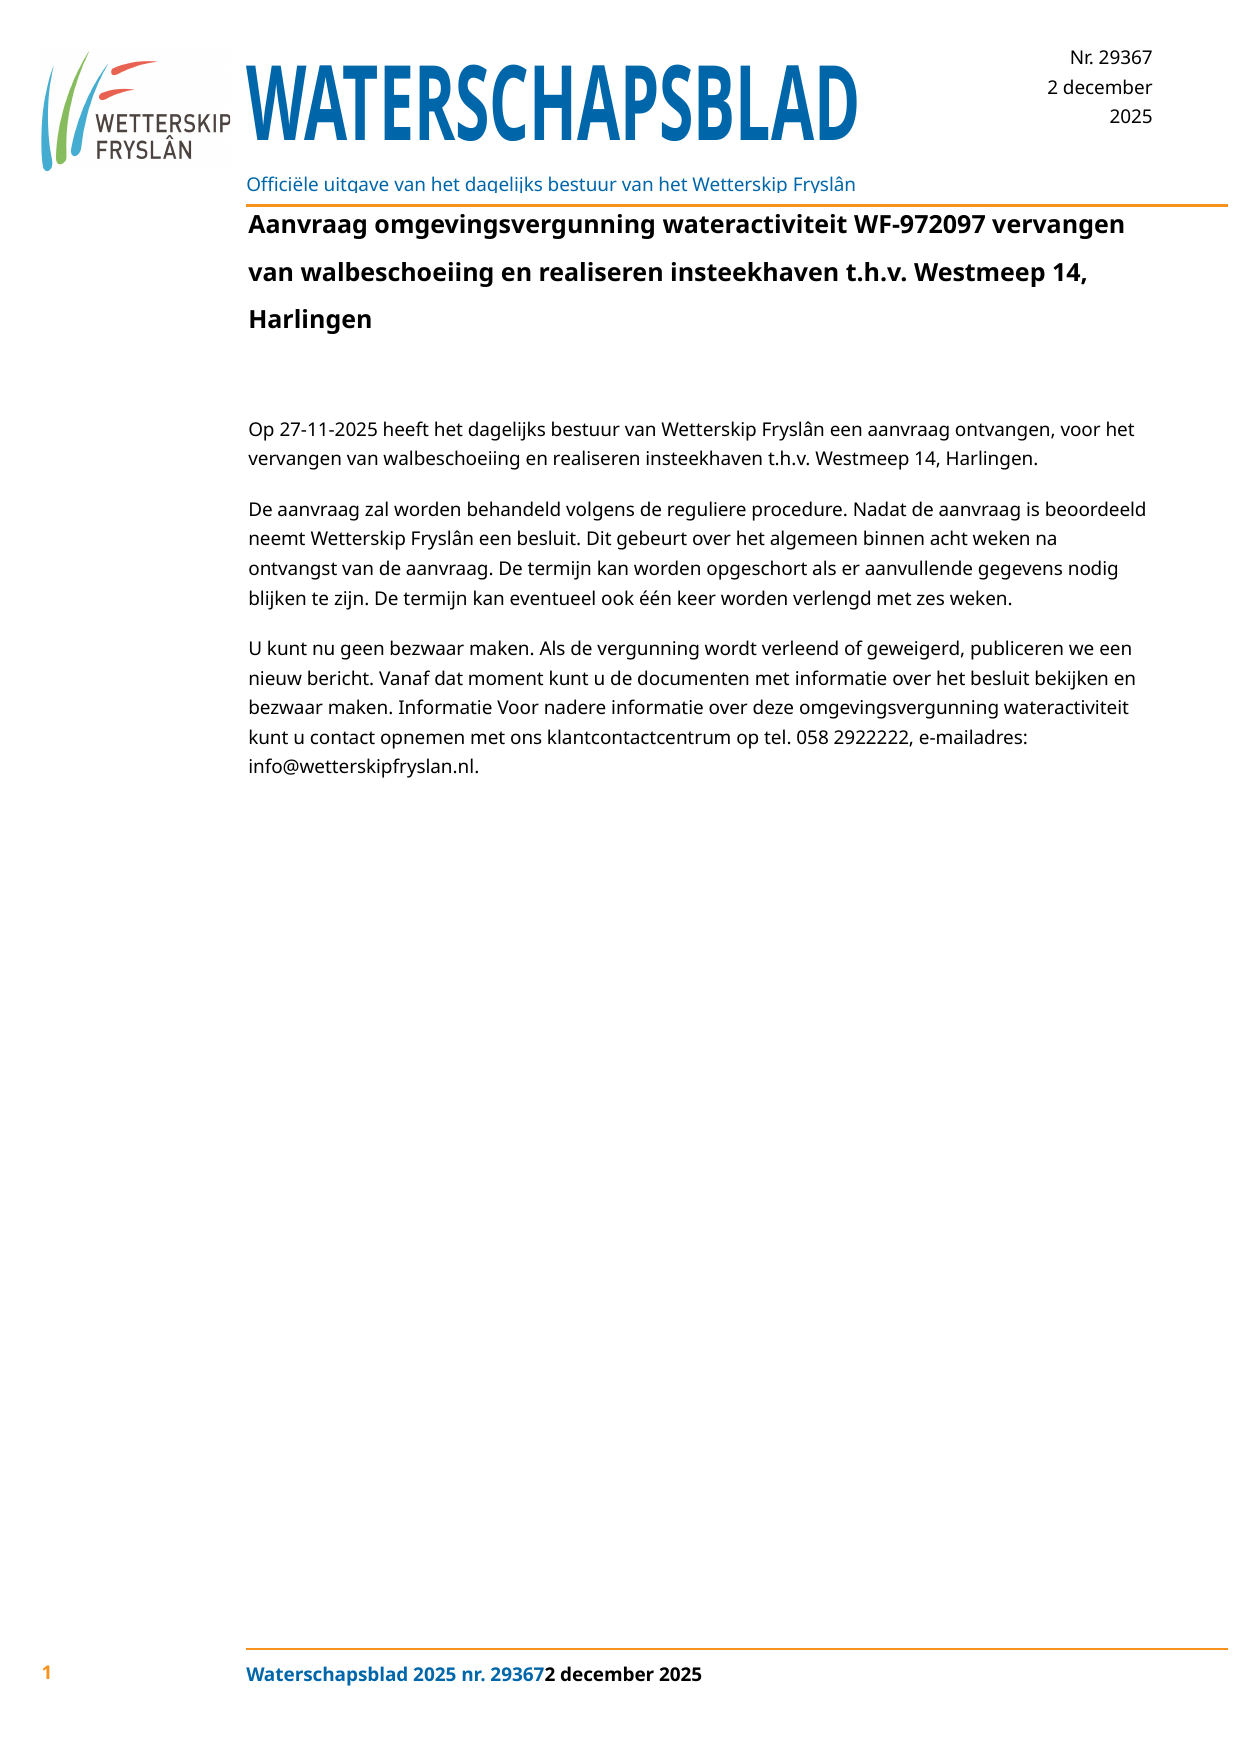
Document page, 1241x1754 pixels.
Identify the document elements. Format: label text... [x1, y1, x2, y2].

text U kunt nu geen bezwaar maken. Als de vergunning wordt verleend of geweigerd, publiceren we een nieuw bericht. Vanaf dat moment kunt u de documenten met informatie over het besluit bekijken en bezwaar maken. Informatie Voor nadere informatie over deze omgevingsvergunning wateractiviteit kunt u contact opnemen met ons klantcontactcentrum op tel. 058 2922222, e-mailadres: info@wetterskipfryslan.nl. [248, 635, 1152, 779]
picture [41, 47, 231, 172]
text Op 27-11-2025 heeft het dagelijks bestuur van Wetterskip Fryslân een aanvraag ontvangen, voor het vervangen van walbeschoeiing en realiseren insteekhaven t.h.v. Westmeep 14, Harlingen. [248, 416, 1152, 471]
text Aanvraag omgevingsvergunning wateractiviteit WF-972097 vervangen van walbeschoeiing en realiseren insteekhaven t.h.v. Westmeep 14, Harlingen [248, 207, 1152, 336]
text De aanvraag zal worden behandeld volgens de reguliere procedure. Nadat de aanvraag is beoordeeld neemt Wetterskip Fryslân een besluit. Dit gebeurt over het algemeen binnen acht weken na ontvangst van de aanvraag. De termijn kan worden opgeschort als er aanvullende gegevens nodig blijken te zijn. De termijn kan eventueel ook één keer worden verlengd met zes weken. [248, 496, 1152, 610]
